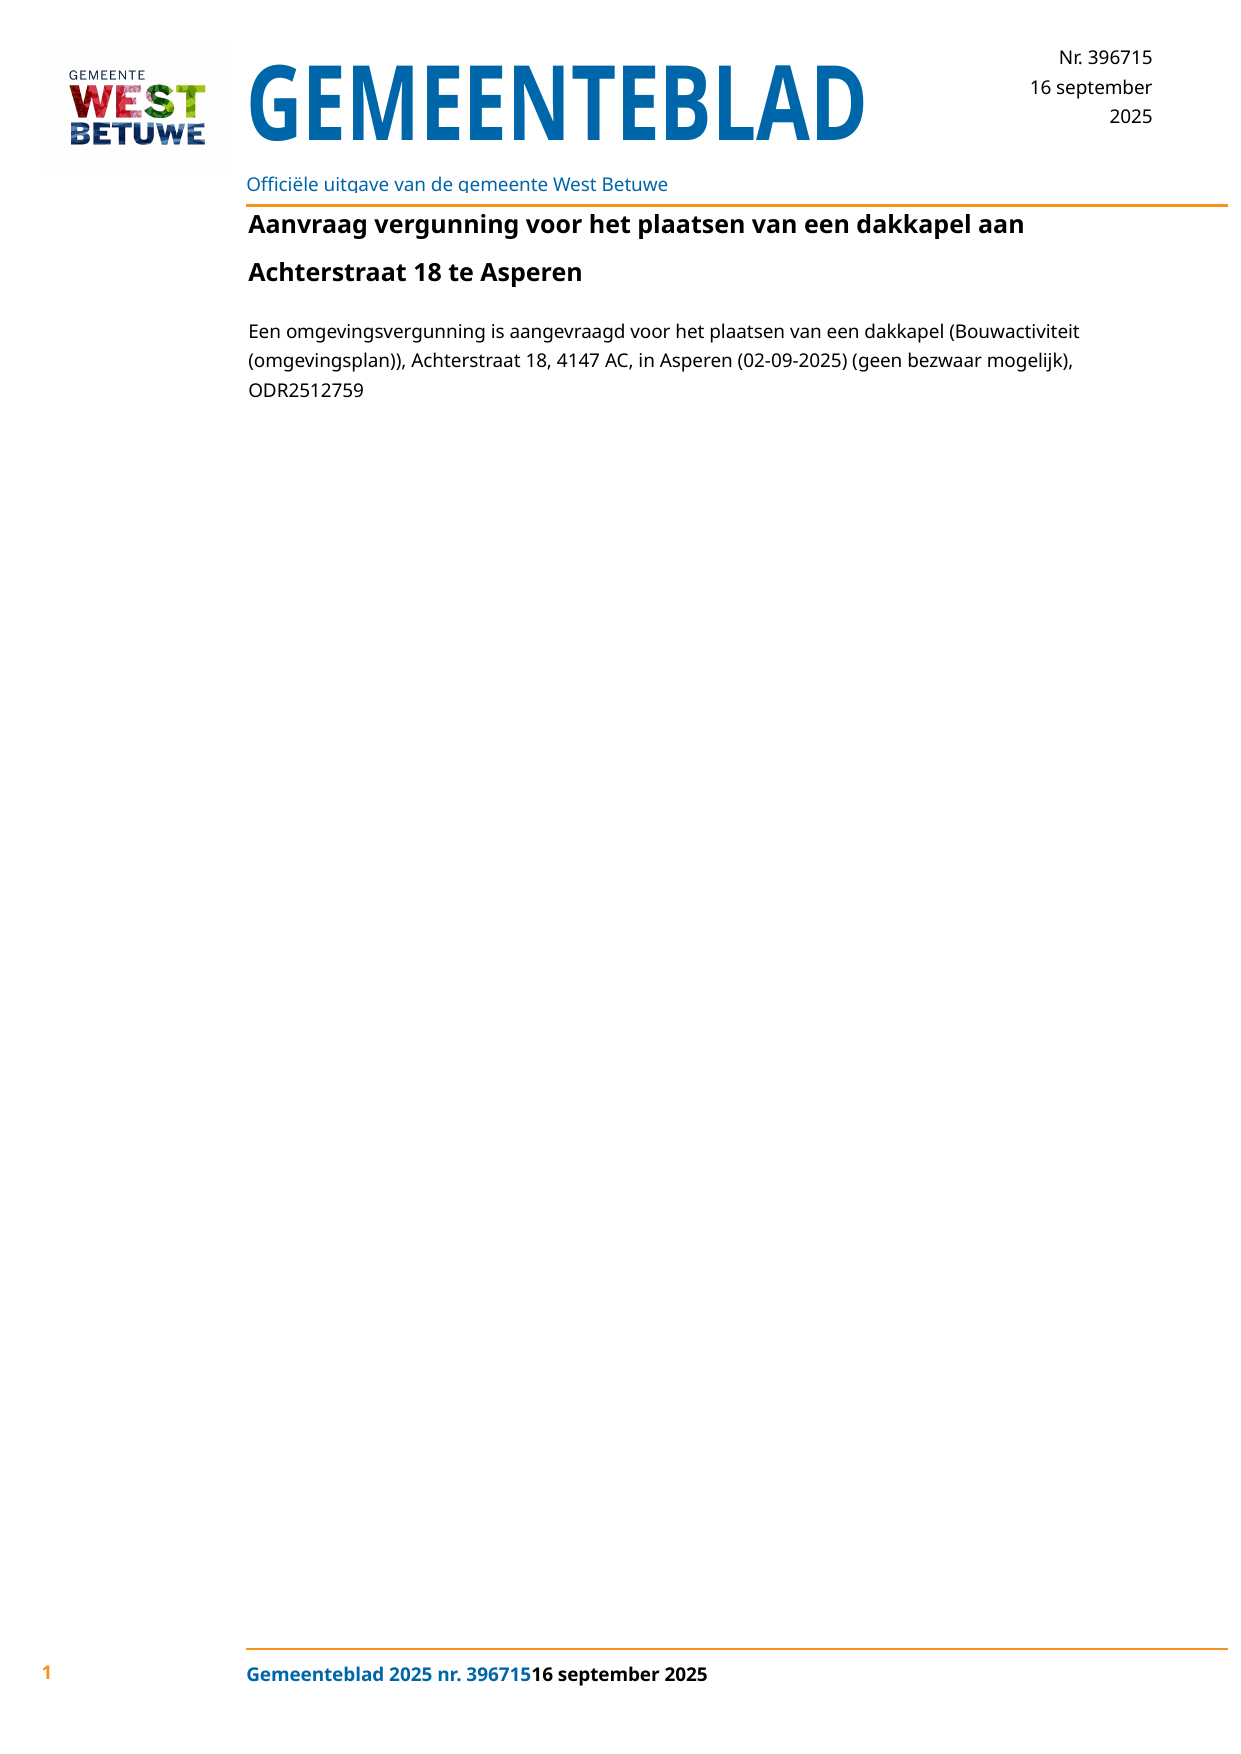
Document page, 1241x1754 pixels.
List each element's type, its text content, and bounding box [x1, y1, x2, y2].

picture [41, 47, 231, 172]
text Een omgevingsvergunning is aangevraagd voor het plaatsen van een dakkapel (Bouwactiviteit (omgevingsplan)), Achterstraat 18, 4147 AC, in Asperen (02-09-2025) (geen bezwaar mogelijk), ODR2512759 [248, 318, 1152, 403]
text Aanvraag vergunning voor het plaatsen van een dakkapel aan Achterstraat 18 te Asperen [248, 207, 1152, 288]
